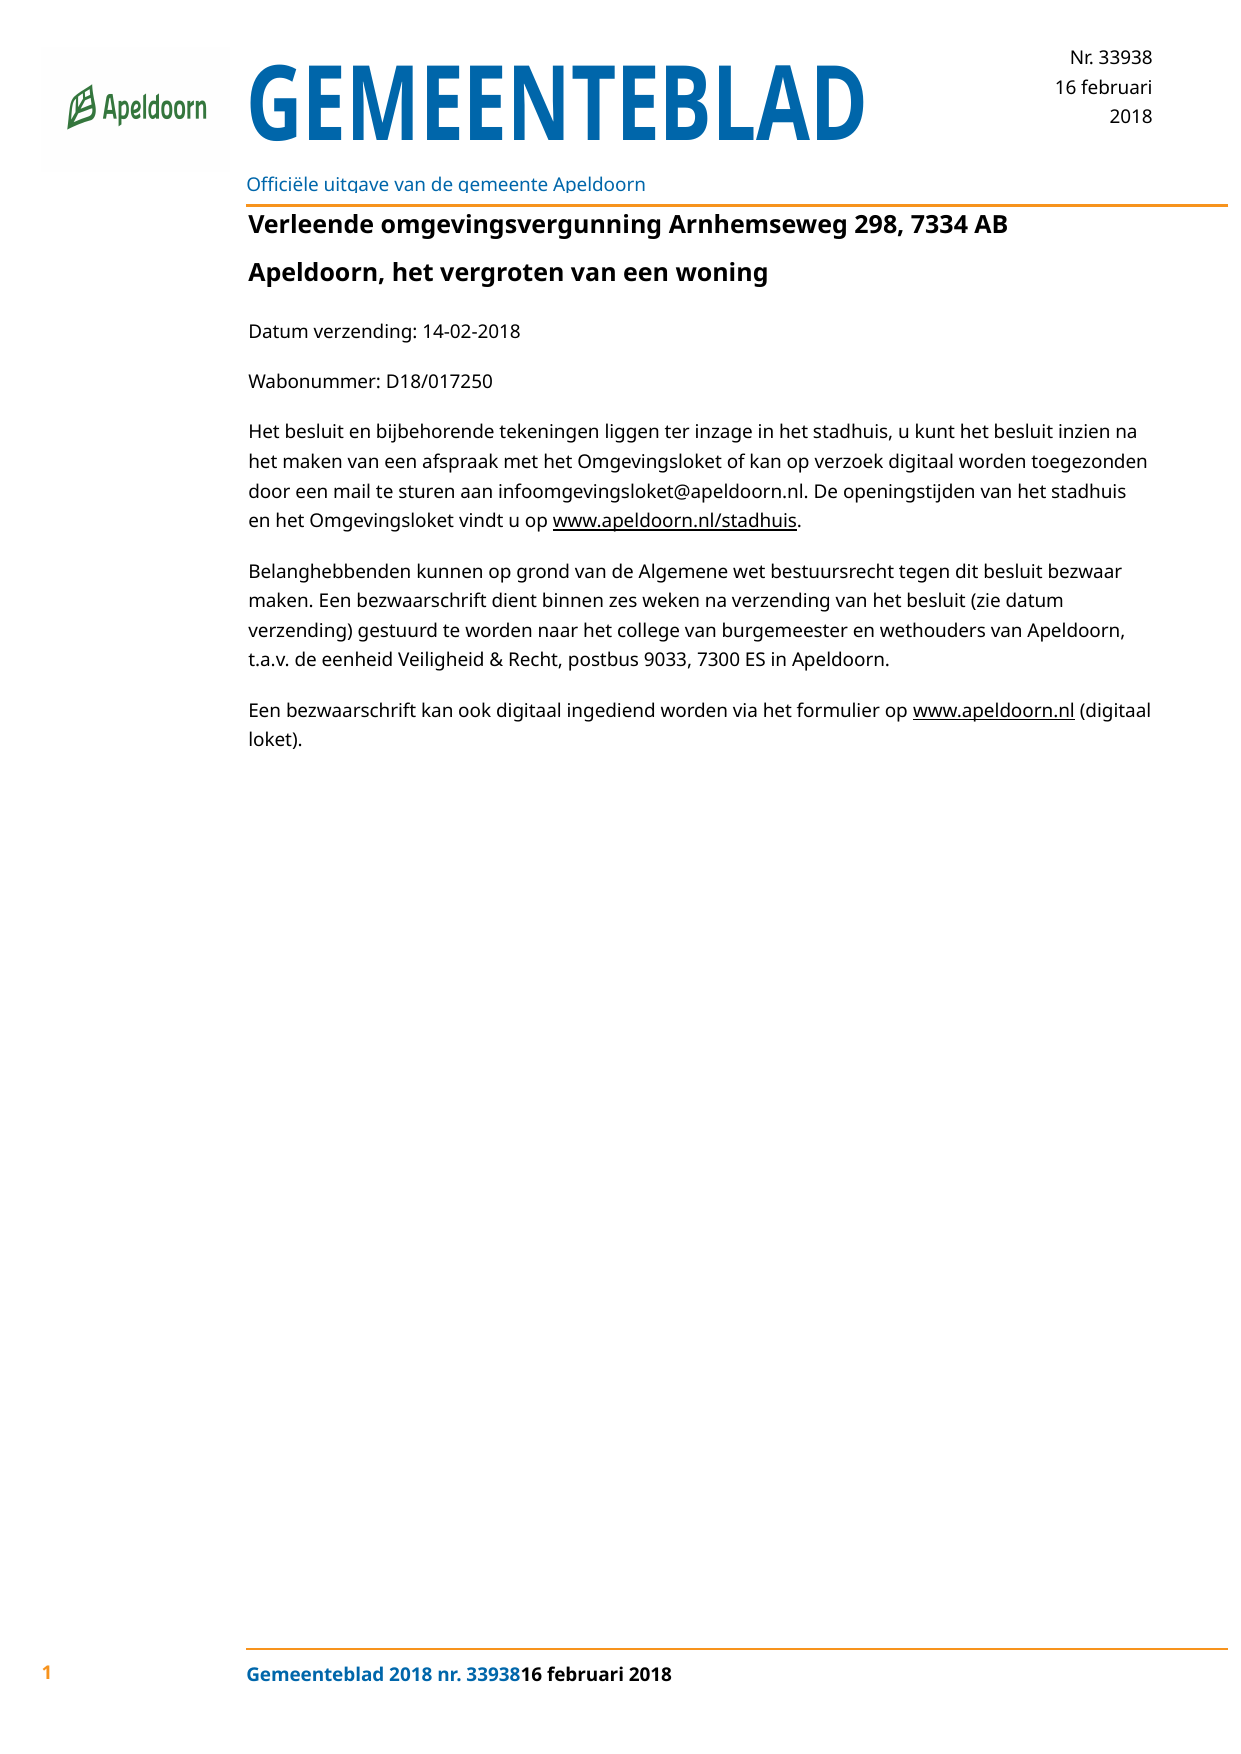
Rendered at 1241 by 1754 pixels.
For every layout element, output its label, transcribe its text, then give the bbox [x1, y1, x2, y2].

text Het besluit en bijbehorende tekeningen liggen ter inzage in het stadhuis, u kunt het besluit inzien na het maken van een afspraak met het Omgevingsloket of kan op verzoek digitaal worden toegezonden door een mail te sturen aan infoomgevingsloket@apeldoorn.nl. De openingstijden van het stadhuis en het Omgevingsloket vindt u op www.apeldoorn.nl/stadhuis. [248, 419, 1152, 533]
text Belanghebbenden kunnen op grond van de Algemene wet bestuursrecht tegen dit besluit bezwaar maken. Een bezwaarschrift dient binnen zes weken na verzending van het besluit (zie datum verzending) gestuurd te worden naar het college van burgemeester en wethouders van Apeldoorn, t.a.v. de eenheid Veiligheid & Recht, postbus 9033, 7300 ES in Apeldoorn. [248, 558, 1152, 672]
text Verleende omgevingsvergunning Arnhemseweg 298, 7334 AB Apeldoorn, het vergroten van een woning [248, 207, 1152, 288]
text Datum verzending: 14-02-2018 [248, 318, 1152, 344]
text Wabonummer: D18/017250 [248, 368, 1152, 394]
text Een bezwaarschrift kan ook digitaal ingediend worden via het formulier op www.apeldoorn.nl (digitaal loket). [248, 697, 1152, 752]
picture [41, 47, 231, 172]
